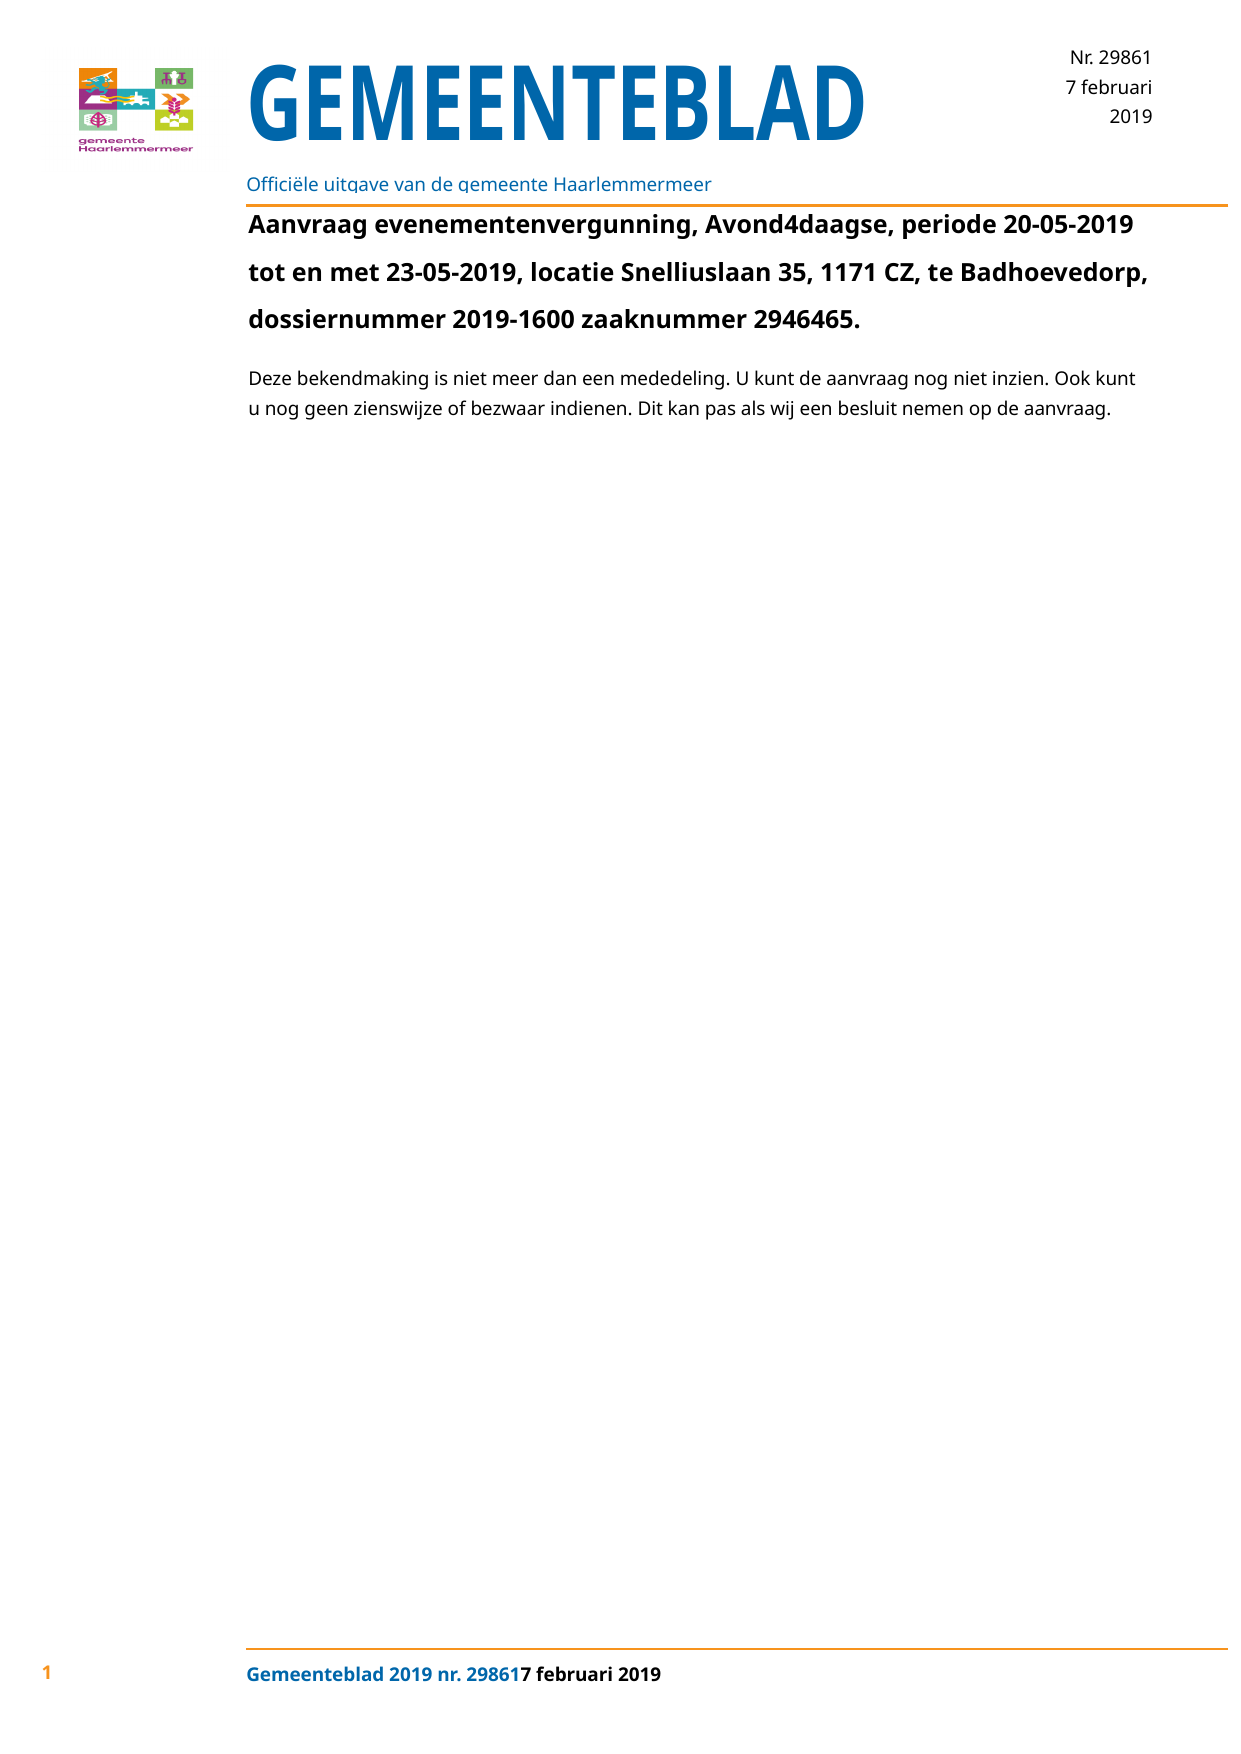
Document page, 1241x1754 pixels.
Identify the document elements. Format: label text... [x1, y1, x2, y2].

text Aanvraag evenementenvergunning, Avond4daagse, periode 20-05-2019 tot en met 23-05-2019, locatie Snelliuslaan 35, 1171 CZ, te Badhoevedorp, dossiernummer 2019-1600 zaaknummer 2946465. [248, 207, 1152, 336]
text Deze bekendmaking is niet meer dan een mededeling. U kunt de aanvraag nog niet inzien. Ook kunt u nog geen zienswijze of bezwaar indienen. Dit kan pas als wij een besluit nemen op de aanvraag. [248, 366, 1152, 421]
picture [41, 47, 231, 172]
